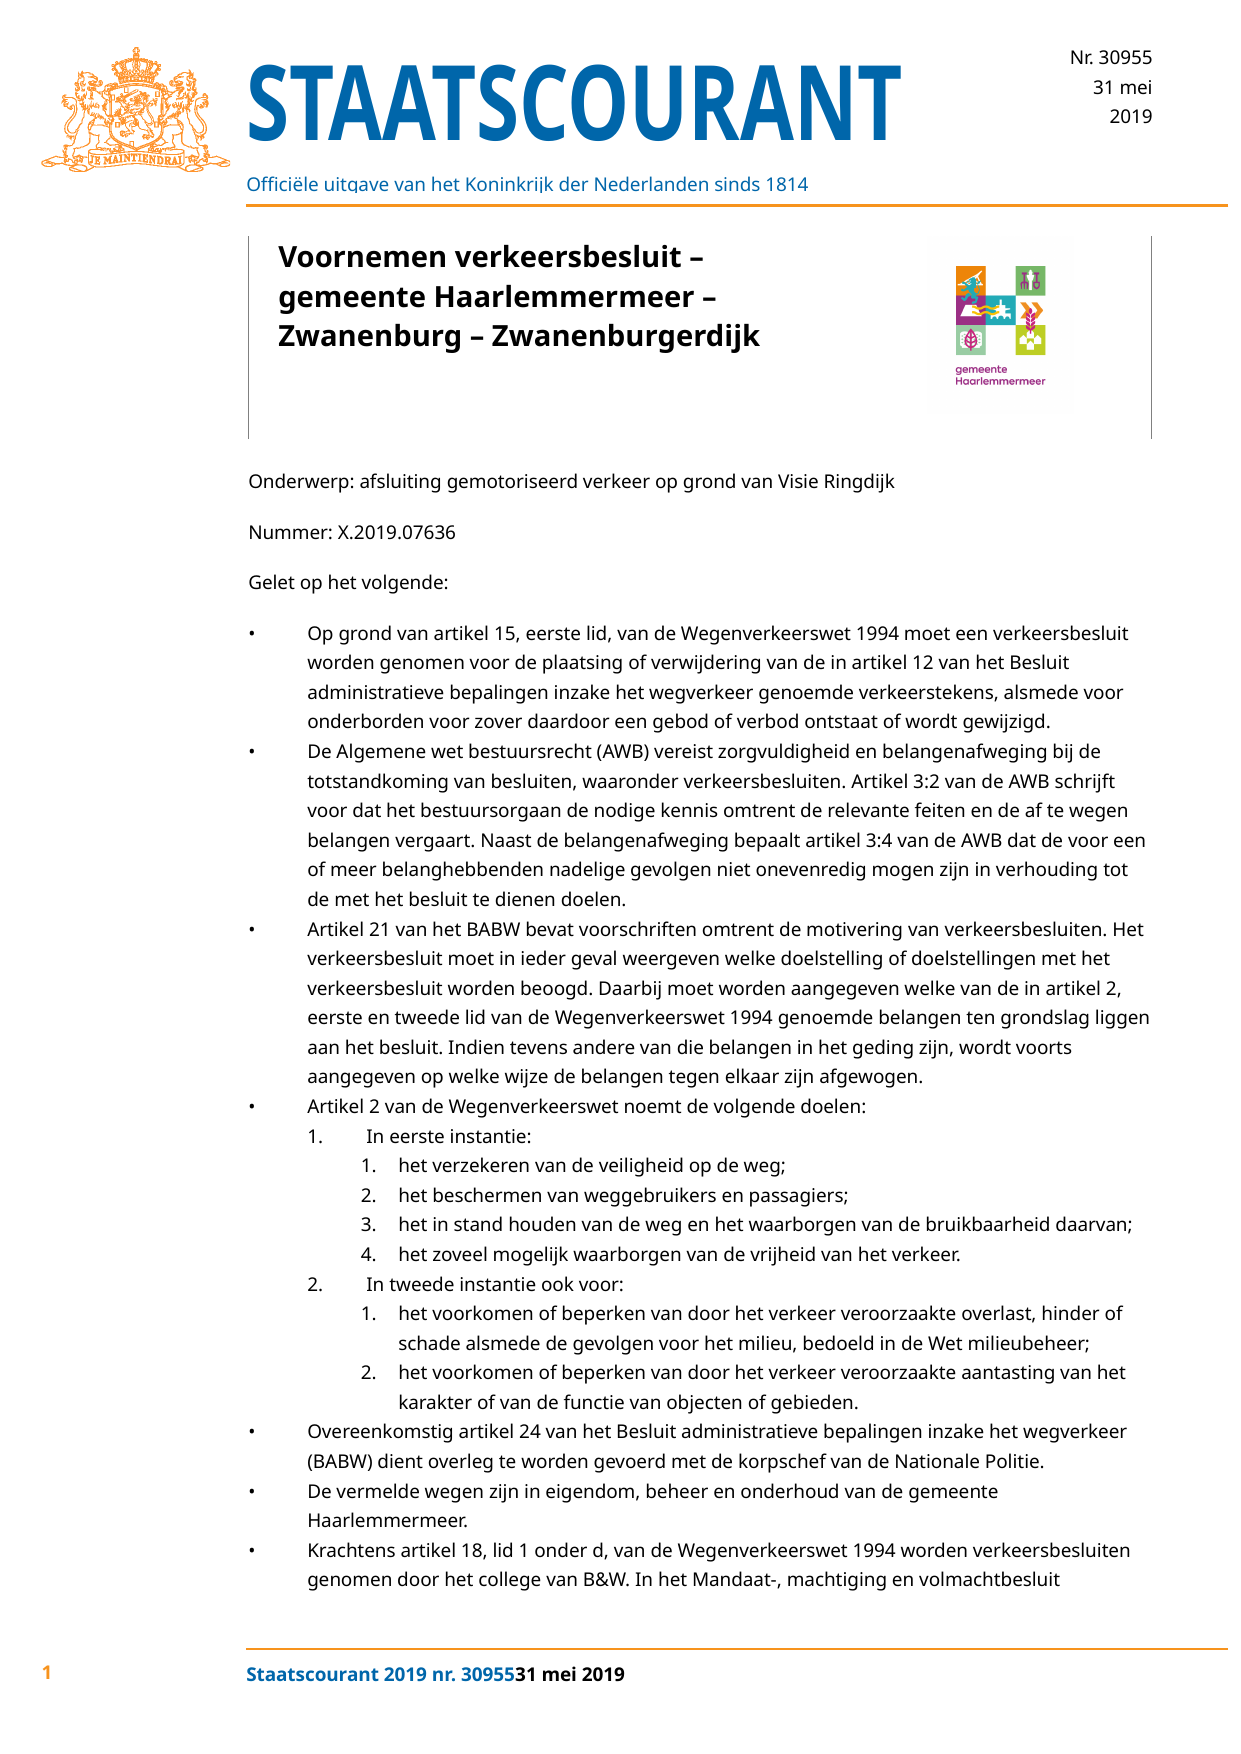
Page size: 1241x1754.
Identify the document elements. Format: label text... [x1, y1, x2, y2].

table_header Voornemen verkeersbesluit – gemeente Haarlemmermeer – Zwanenburg – Zwanenburgerdijk [249, 236, 850, 439]
list het beschermen van weggebruikers en passagiers; [361, 1182, 1152, 1208]
text Gelet op het volgende: [248, 569, 1152, 595]
list het in stand houden van de weg en het waarborgen van de bruikbaarheid daarvan; [361, 1212, 1152, 1237]
list Overeenkomstig artikel 24 van het Besluit administratieve bepalingen inzake het wegverkeer (BABW) dient overleg te worden gevoerd met de korpschef van de Nationale Politie. [248, 1419, 1152, 1474]
list Artikel 21 van het BABW bevat voorschriften omtrent de motivering van verkeersbesluiten. Het verkeersbesluit moet in ieder geval weergeven welke doelstelling of doelstellingen met het verkeersbesluit worden beoogd. Daarbij moet worden aangegeven welke van de in artikel 2, eerste en tweede lid van de Wegenverkeerswet 1994 genoemde belangen ten grondslag liggen aan het besluit. Indien tevens andere van die belangen in het geding zijn, wordt voorts aangegeven op welke wijze de belangen tegen elkaar zijn afgewogen. [248, 916, 1152, 1089]
list Artikel 2 van de Wegenverkeerswet noemt de volgende doelen: [248, 1093, 1152, 1119]
list De vermelde wegen zijn in eigendom, beheer en onderhoud van de gemeente Haarlemmermeer. [248, 1478, 1152, 1533]
table_header [1075, 236, 1151, 413]
list In tweede instantie ook voor: [307, 1271, 1152, 1296]
list Op grond van artikel 15, eerste lid, van de Wegenverkeerswet 1994 moet een verkeersbesluit worden genomen voor de plaatsing of verwijdering van de in artikel 12 van het Besluit administratieve bepalingen inzake het wegverkeer genoemde verkeerstekens, alsmede voor onderborden voor zover daardoor een gebod of verbod ontstaat of wordt gewijzigd. [248, 620, 1152, 734]
list het verzekeren van de veiligheid op de weg; [361, 1152, 1152, 1178]
table_header [850, 236, 926, 413]
text Onderwerp: afsluiting gemotoriseerd verkeer op grond van Visie Ringdijk [248, 469, 1152, 494]
list De Algemene wet bestuursrecht (AWB) vereist zorgvuldigheid en belangenafweging bij de totstandkoming van besluiten, waaronder verkeersbesluiten. Artikel 3:2 van de AWB schrijft voor dat het bestuursorgaan de nodige kennis omtrent de relevante feiten en de af te wegen belangen vergaart. Naast de belangenafweging bepaalt artikel 3:4 van de AWB dat de voor een of meer belanghebbenden nadelige gevolgen niet onevenredig mogen zijn in verhouding tot de met het besluit te dienen doelen. [248, 738, 1152, 912]
list In eerste instantie: [307, 1123, 1152, 1148]
list het voorkomen of beperken van door het verkeer veroorzaakte overlast, hinder of schade alsmede de gevolgen voor het milieu, bedoeld in de Wet milieubeheer; [361, 1300, 1152, 1356]
picture [41, 47, 231, 172]
text Nummer: X.2019.07636 [248, 519, 1152, 545]
list het zoveel mogelijk waarborgen van de vrijheid van het verkeer. [361, 1241, 1152, 1267]
list Krachtens artikel 18, lid 1 onder d, van de Wegenverkeerswet 1994 worden verkeersbesluiten genomen door het college van B&W. In het Mandaat-, machtiging en volmachtbesluit [248, 1537, 1152, 1592]
table_header [850, 414, 1151, 439]
list het voorkomen of beperken van door het verkeer veroorzaakte aantasting van het karakter of van de functie van objecten of gebieden. [361, 1359, 1152, 1415]
picture [926, 236, 1075, 414]
